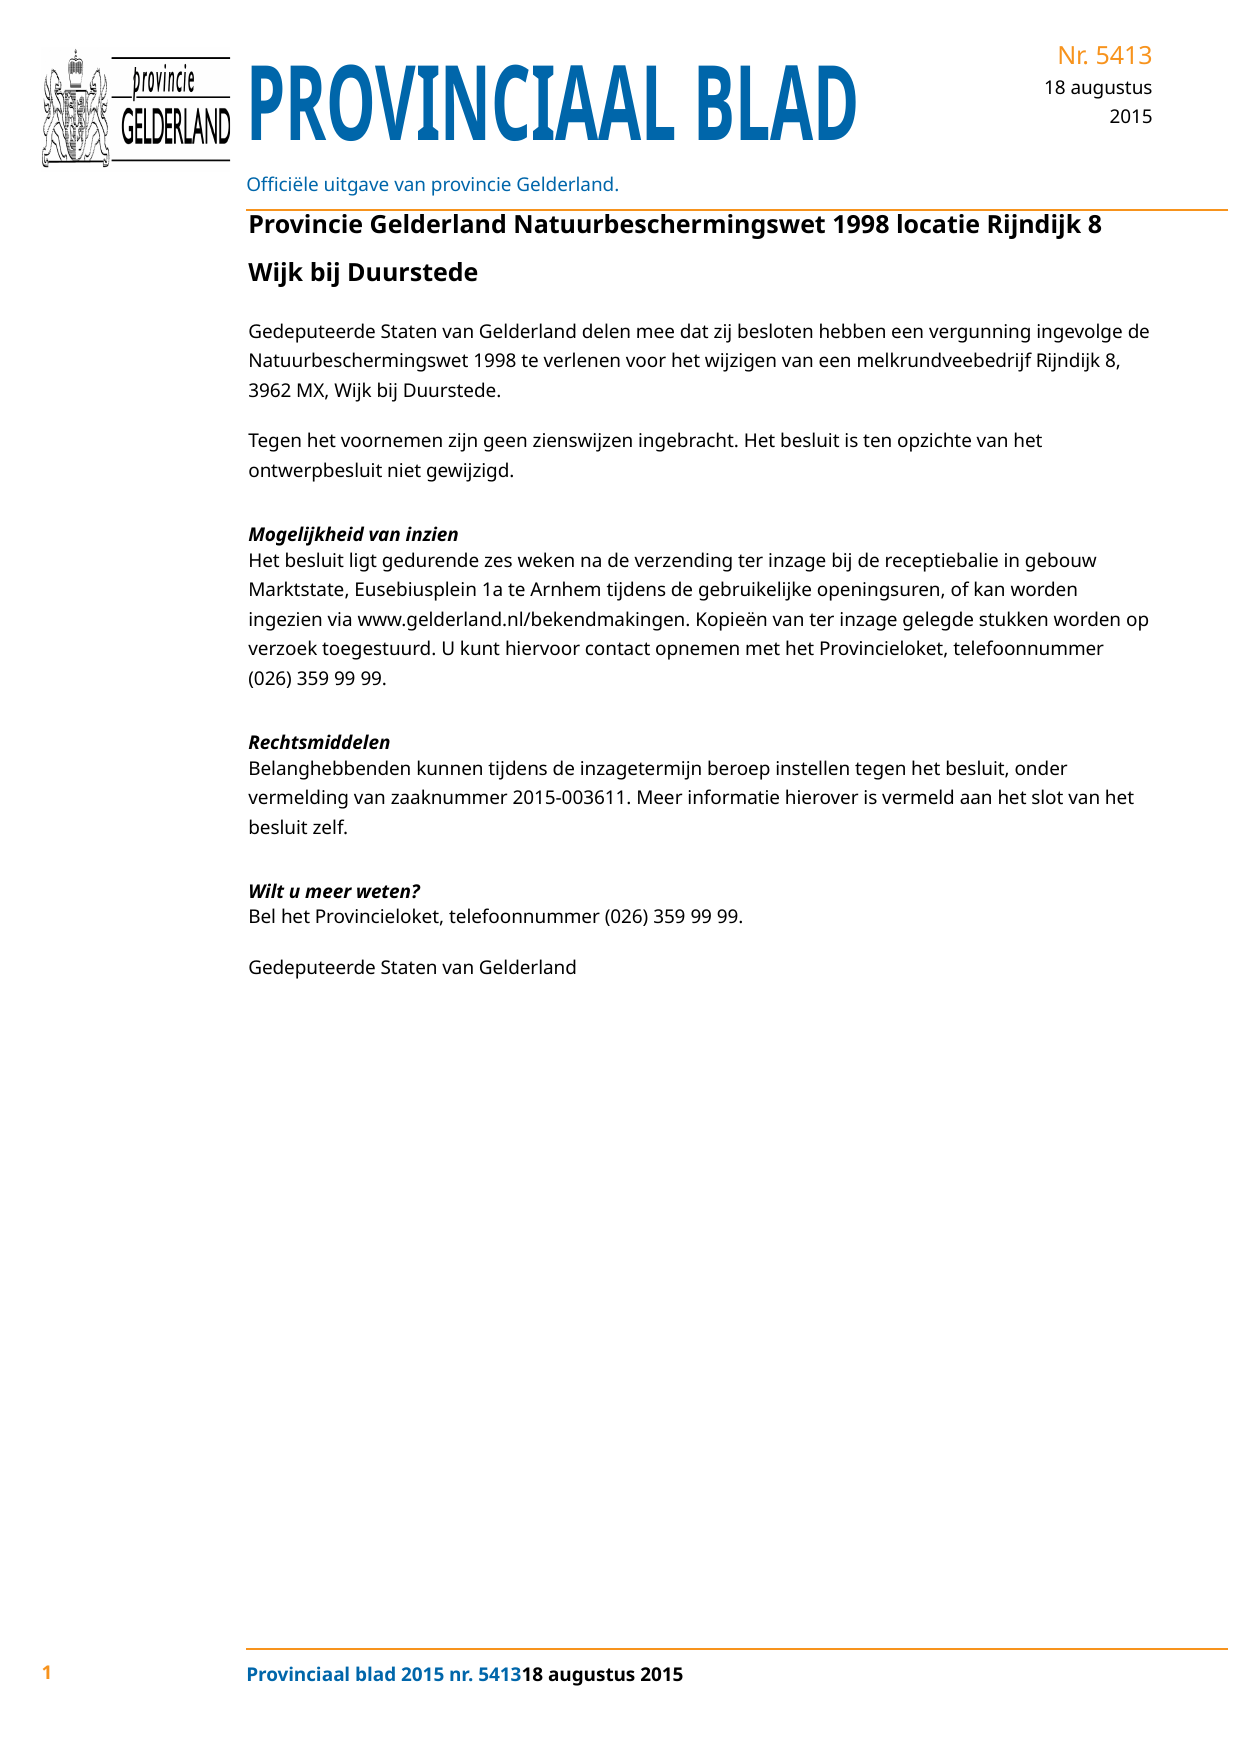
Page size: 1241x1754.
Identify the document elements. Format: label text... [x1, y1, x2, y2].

text Wilt u meer weten? [248, 878, 1152, 904]
picture [41, 47, 231, 172]
text Tegen het voornemen zijn geen zienswijzen ingebracht. Het besluit is ten opzichte van het ontwerpbesluit niet gewijzigd. [248, 427, 1152, 483]
text Provincie Gelderland Natuurbeschermingswet 1998 locatie Rijndijk 8 Wijk bij Duurstede [248, 211, 1152, 288]
text Belanghebbenden kunnen tijdens de inzagetermijn beroep instellen tegen het besluit, onder vermelding van zaaknummer 2015-003611. Meer informatie hierover is vermeld aan het slot van het besluit zelf. [248, 755, 1152, 840]
text Het besluit ligt gedurende zes weken na de verzending ter inzage bij de receptiebalie in gebouw Marktstate, Eusebiusplein 1a te Arnhem tijdens de gebruikelijke openingsuren, of kan worden ingezien via www.gelderland.nl/bekendmakingen. Kopieën van ter inzage gelegde stukken worden op verzoek toegestuurd. U kunt hiervoor contact opnemen met het Provincieloket, telefoonnummer (026) 359 99 99. [248, 547, 1152, 691]
text Gedeputeerde Staten van Gelderland [248, 954, 1152, 980]
text Rechtsmiddelen [248, 729, 1152, 755]
text Gedeputeerde Staten van Gelderland delen mee dat zij besloten hebben een vergunning ingevolge de Natuurbeschermingswet 1998 te verlenen voor het wijzigen van een melkrundveebedrijf Rijndijk 8, 3962 MX, Wijk bij Duurstede. [248, 318, 1152, 403]
text Mogelijkheid van inzien [248, 521, 1152, 547]
text Bel het Provincieloket, telefoonnummer (026) 359 99 99. [248, 904, 1152, 929]
